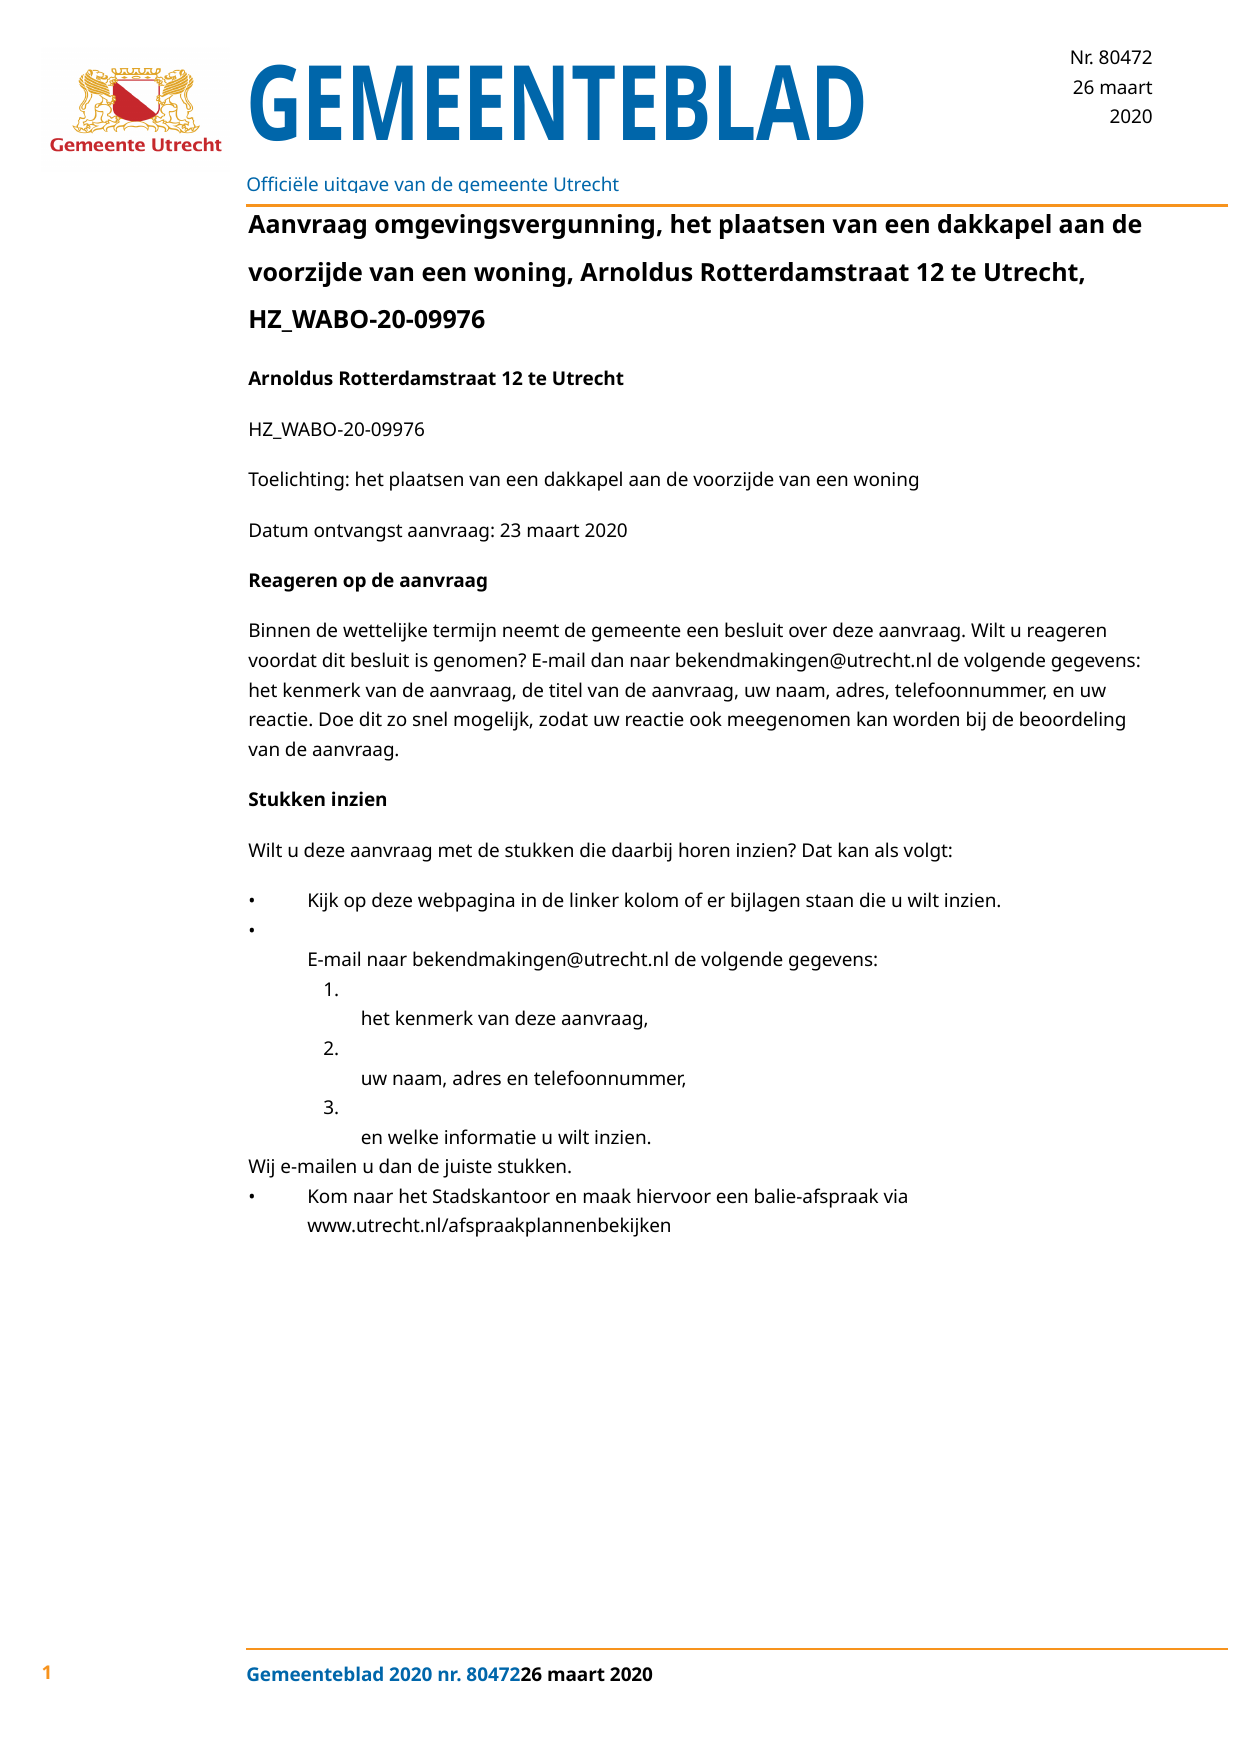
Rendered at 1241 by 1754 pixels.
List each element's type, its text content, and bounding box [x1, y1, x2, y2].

text Datum ontvangst aanvraag: 23 maart 2020 [248, 517, 1152, 542]
text Toelichting: het plaatsen van een dakkapel aan de voorzijde van een woning [248, 466, 1152, 492]
list Kijk op deze webpagina in de linker kolom of er bijlagen staan die u wilt inzien. [248, 887, 1152, 913]
text Wij e-mailen u dan de juiste stukken. [248, 1153, 1152, 1179]
text Binnen de wettelijke termijn neemt de gemeente een besluit over deze aanvraag. Wilt u reageren voordat dit besluit is genomen? E-mail dan naar bekendmakingen@utrecht.nl de volgende gegevens: het kenmerk van de aanvraag, de titel van de aanvraag, uw naam, adres, telefoonnummer, en uw reactie. Doe dit zo snel mogelijk, zodat uw reactie ook meegenomen kan worden bij de beoordeling van de aanvraag. [248, 618, 1152, 762]
text Aanvraag omgevingsvergunning, het plaatsen van een dakkapel aan de voorzijde van een woning, Arnoldus Rotterdamstraat 12 te Utrecht, HZ_WABO-20-09976 [248, 207, 1152, 336]
text Wilt u deze aanvraag met de stukken die daarbij horen inzien? Dat kan als volgt: [248, 837, 1152, 862]
text HZ_WABO-20-09976 [248, 416, 1152, 442]
picture [41, 47, 231, 172]
list E-mail naar bekendmakingen@utrecht.nl de volgende gegevens: [248, 946, 1152, 972]
list Kom naar het Stadskantoor en maak hiervoor een balie-afspraak via www.utrecht.nl/afspraakplannenbekijken [248, 1183, 1152, 1238]
list uw naam, adres en telefoonnummer, [323, 1065, 1152, 1090]
list en welke informatie u wilt inzien. [323, 1124, 1152, 1149]
text Stukken inzien [248, 786, 1152, 812]
list het kenmerk van deze aanvraag, [323, 1006, 1152, 1031]
text Reageren op de aanvraag [248, 567, 1152, 593]
text Arnoldus Rotterdamstraat 12 te Utrecht [248, 366, 1152, 391]
